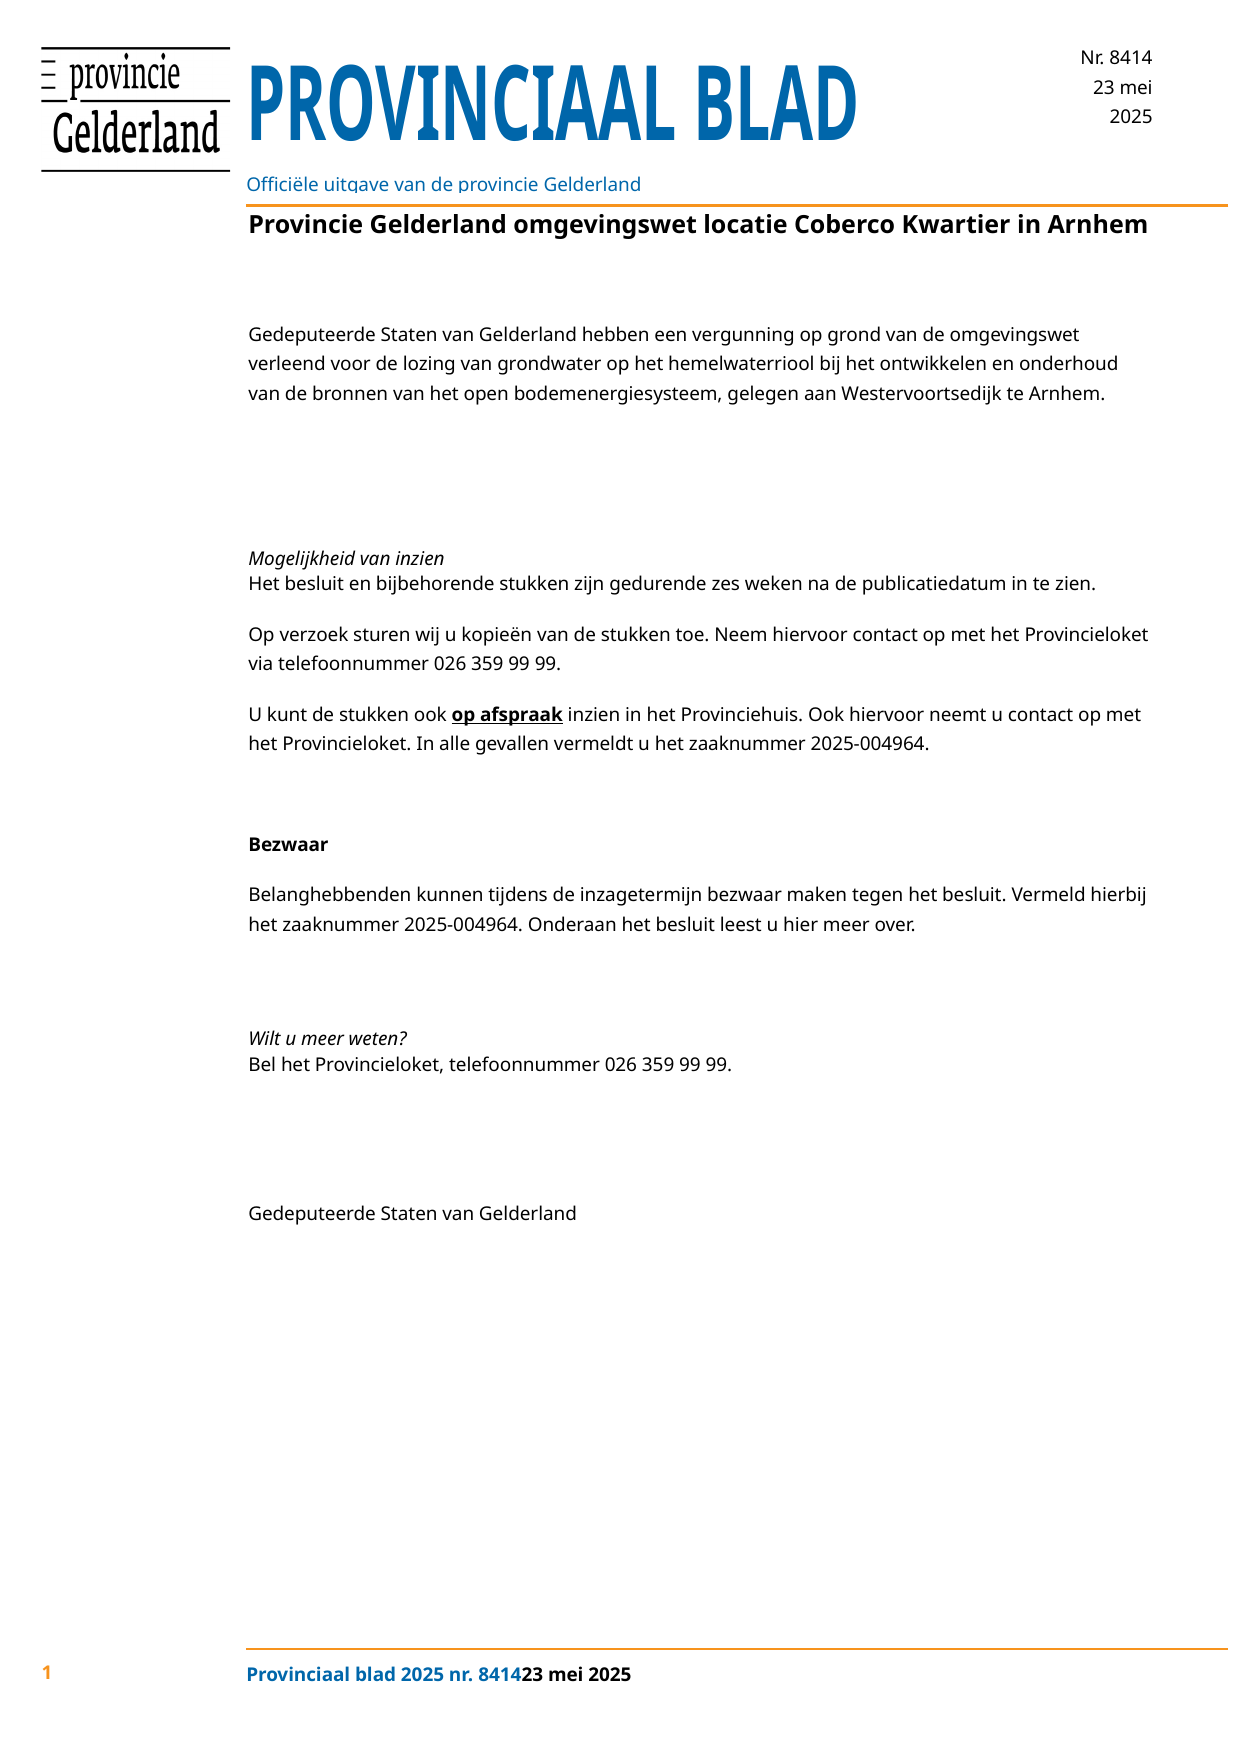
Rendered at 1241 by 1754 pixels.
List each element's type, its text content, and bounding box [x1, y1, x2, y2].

text Bel het Provincieloket, telefoonnummer 026 359 99 99. [248, 1051, 1152, 1077]
text Wilt u meer weten? [248, 1026, 1152, 1051]
text Provincie Gelderland omgevingswet locatie Coberco Kwartier in Arnhem [248, 207, 1152, 241]
text Het besluit en bijbehorende stukken zijn gedurende zes weken na de publicatiedatum in te zien. [248, 570, 1152, 596]
text Op verzoek sturen wij u kopieën van de stukken toe. Neem hiervoor contact op met het Provincieloket via telefoonnummer 026 359 99 99. [248, 621, 1152, 676]
picture [41, 47, 231, 172]
text Belanghebbenden kunnen tijdens de inzagetermijn bezwaar maken tegen het besluit. Vermeld hierbij het zaaknummer 2025-004964. Onderaan het besluit leest u hier meer over. [248, 882, 1152, 937]
text Gedeputeerde Staten van Gelderland [248, 1200, 1152, 1226]
text Gedeputeerde Staten van Gelderland hebben een vergunning op grond van de omgevingswet verleend voor de lozing van grondwater op het hemelwaterriool bij het ontwikkelen en onderhoud van de bronnen van het open bodemenergiesysteem, gelegen aan Westervoortsedijk te Arnhem. [248, 321, 1152, 406]
text Bezwaar [248, 831, 1152, 857]
text U kunt de stukken ook op afspraak inzien in het Provinciehuis. Ook hiervoor neemt u contact op met het Provincieloket. In alle gevallen vermeldt u het zaaknummer 2025-004964. [248, 701, 1152, 756]
text Mogelijkheid van inzien [248, 545, 1152, 570]
